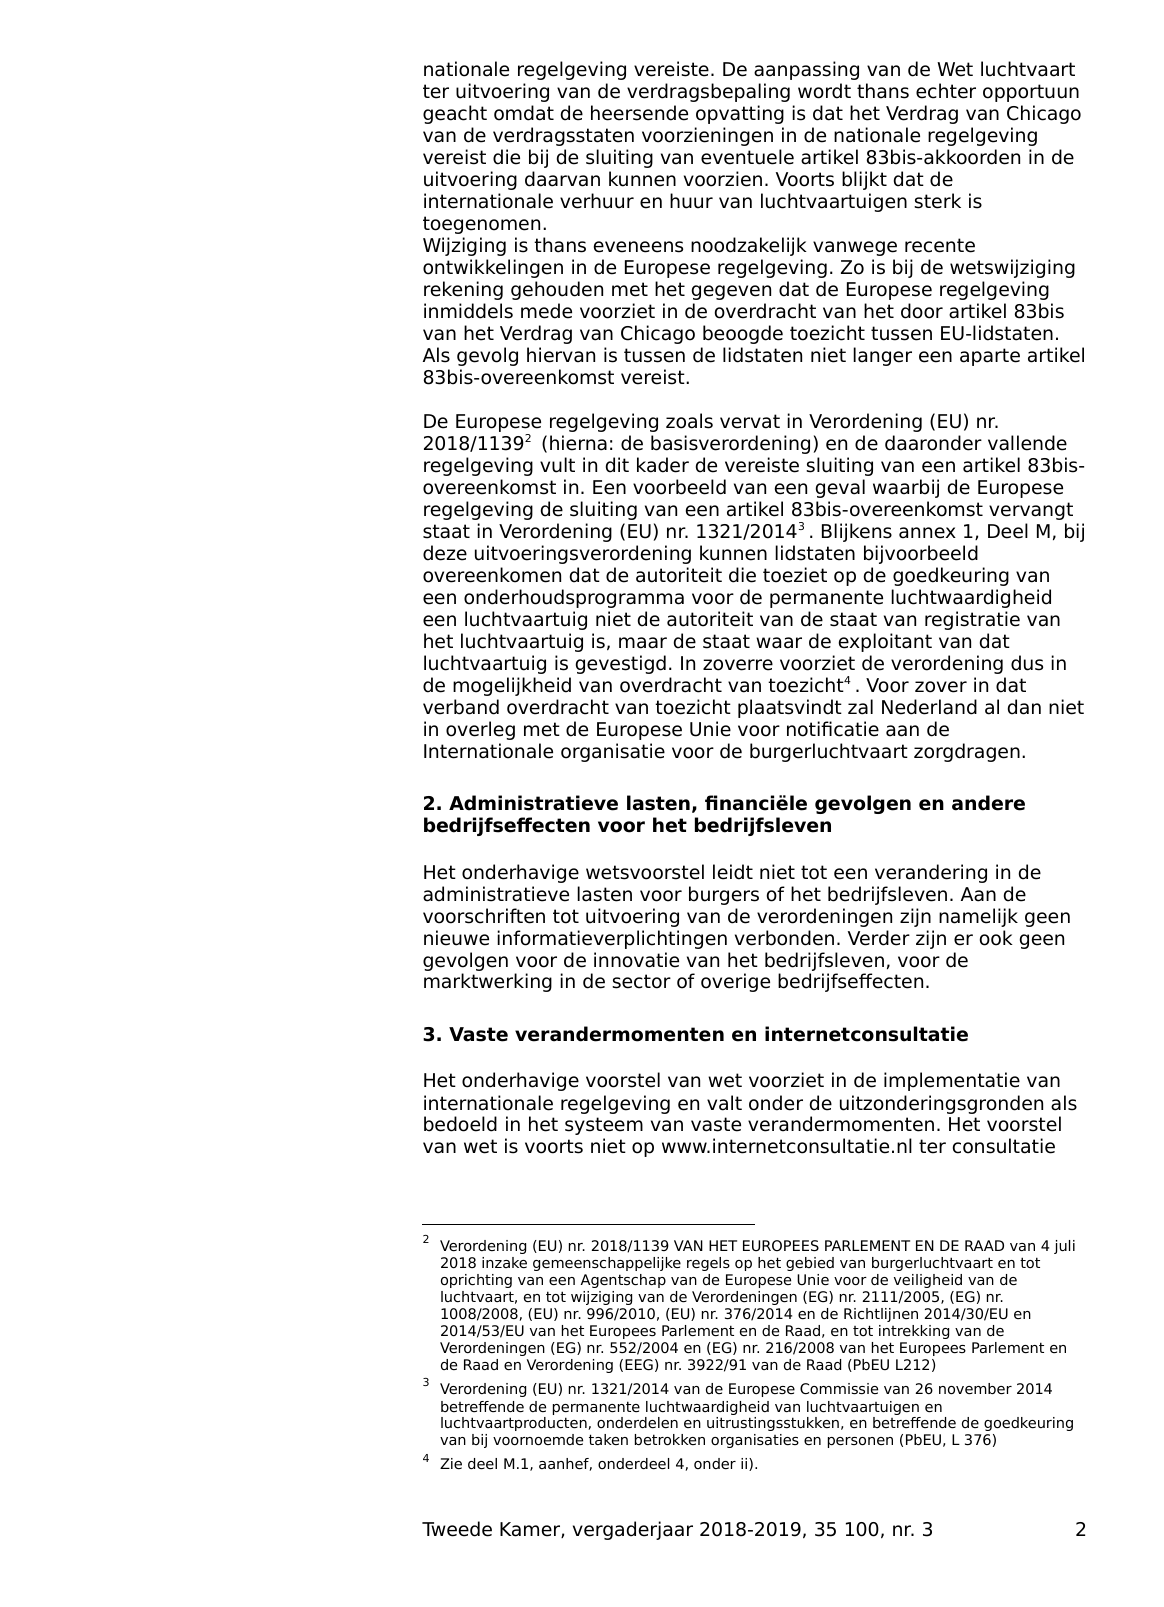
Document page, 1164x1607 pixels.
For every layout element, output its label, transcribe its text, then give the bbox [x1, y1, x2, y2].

text Het onderhavige voorstel van wet voorziet in de implementatie van internationale regelgeving en valt onder de uitzonderingsgronden als bedoeld in het systeem van vaste verandermomenten. Het voorstel van wet is voorts niet op www.internetconsultatie.nl ter consultatie [422, 1070, 1087, 1158]
text Verordening (EU) nr. 2018/1139 VAN HET EUROPEES PARLEMENT EN DE RAAD van 4 juli 2018 inzake gemeenschappelijke regels op het gebied van burgerluchtvaart en tot oprichting van een Agentschap van de Europese Unie voor de veiligheid van de luchtvaart, en tot wijziging van de Verordeningen (EG) nr. 2111/2005, (EG) nr. 1008/2008, (EU) nr. 996/2010, (EU) nr. 376/2014 en de Richtlijnen 2014/30/EU en 2014/53/EU van het Europees Parlement en de Raad, en tot intrekking van de Verordeningen (EG) nr. 552/2004 en (EG) nr. 216/2008 van het Europees Parlement en de Raad en Verordening (EEG) nr. 3922/91 van de Raad (PbEU L212) [422, 1233, 1087, 1374]
subtitle 2. Administratieve lasten, financiële gevolgen en andere bedrijfseffecten voor het bedrijfsleven [422, 793, 1087, 837]
text De Europese regelgeving zoals vervat in Verordening (EU) nr. 2018/1139 (hierna: de basisverordening) en de daaronder vallende regelgeving vult in dit kader de vereiste sluiting van een artikel 83bis-overeenkomst in. Een voorbeeld van een geval waarbij de Europese regelgeving de sluiting van een artikel 83bis-overeenkomst vervangt staat in Verordening (EU) nr. 1321/2014. Blijkens annex 1, Deel M, bij deze uitvoeringsverordening kunnen lidstaten bijvoorbeeld overeenkomen dat de autoriteit die toeziet op de goedkeuring van een onderhoudsprogramma voor de permanente luchtwaardigheid een luchtvaartuig niet de autoriteit van de staat van registratie van het luchtvaartuig is, maar de staat waar de exploitant van dat luchtvaartuig is gevestigd. In zoverre voorziet de verordening dus in de mogelijkheid van overdracht van toezicht. Voor zover in dat verband overdracht van toezicht plaatsvindt zal Nederland al dan niet in overleg met de Europese Unie voor notificatie aan de Internationale organisatie voor de burgerluchtvaart zorgdragen. [422, 411, 1087, 763]
text Zie deel M.1, aanhef, onderdeel 4, onder ii). [422, 1452, 1087, 1474]
text Wijziging is thans eveneens noodzakelijk vanwege recente ontwikkelingen in de Europese regelgeving. Zo is bij de wetswijziging rekening gehouden met het gegeven dat de Europese regelgeving inmiddels mede voorziet in de overdracht van het door artikel 83bis van het Verdrag van Chicago beoogde toezicht tussen EU-lidstaten. Als gevolg hiervan is tussen de lidstaten niet langer een aparte artikel 83bis-overeenkomst vereist. [422, 235, 1087, 389]
text nationale regelgeving vereiste. De aanpassing van de Wet luchtvaart ter uitvoering van de verdragsbepaling wordt thans echter opportuun geacht omdat de heersende opvatting is dat het Verdrag van Chicago van de verdragsstaten voorzieningen in de nationale regelgeving vereist die bij de sluiting van eventuele artikel 83bis-akkoorden in de uitvoering daarvan kunnen voorzien. Voorts blijkt dat de internationale verhuur en huur van luchtvaartuigen sterk is toegenomen. [422, 59, 1087, 235]
subtitle 3. Vaste verandermomenten en internetconsultatie [422, 1023, 1087, 1045]
text Verordening (EU) nr. 1321/2014 van de Europese Commissie van 26 november 2014 betreffende de permanente luchtwaardigheid van luchtvaartuigen en luchtvaartproducten, onderdelen en uitrustingsstukken, en betreffende de goedkeuring van bij voornoemde taken betrokken organisaties en personen (PbEU, L 376) [422, 1377, 1087, 1449]
text Het onderhavige wetsvoorstel leidt niet tot een verandering in de administratieve lasten voor burgers of het bedrijfsleven. Aan de voorschriften tot uitvoering van de verordeningen zijn namelijk geen nieuwe informatieverplichtingen verbonden. Verder zijn er ook geen gevolgen voor de innovatie van het bedrijfsleven, voor de marktwerking in de sector of overige bedrijfseffecten. [422, 862, 1087, 993]
